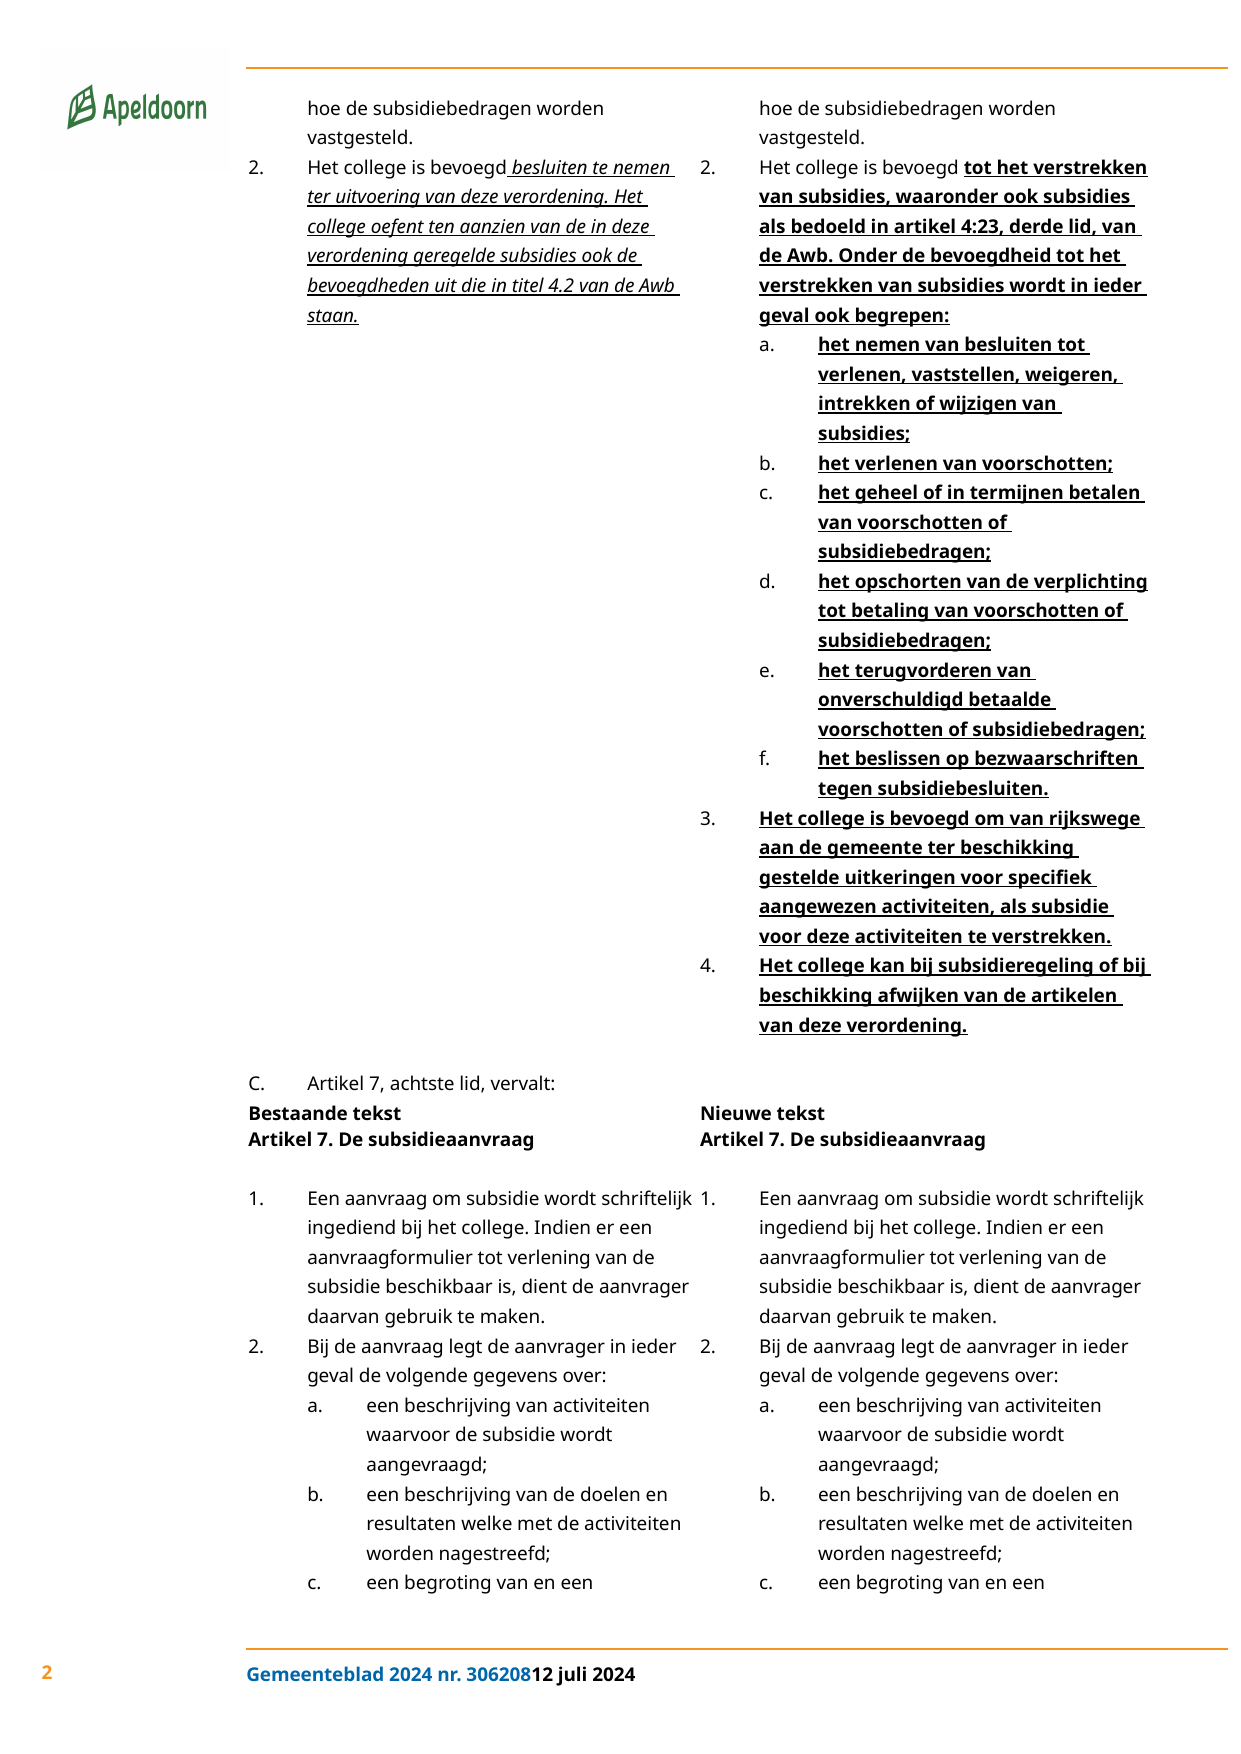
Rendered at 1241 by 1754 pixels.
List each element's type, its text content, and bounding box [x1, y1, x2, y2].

table_cell Artikel 7. De subsidieaanvraag Een aanvraag om subsidie wordt schriftelijk ingediend bij het college. Indien er een aanvraagformulier tot verlening van de subsidie beschikbaar is, dient de aanvrager daarvan gebruik te maken. Bij de aanvraag legt de aanvrager in ieder geval de volgende gegevens over: een beschrijving van activiteiten waarvoor de subsidie wordt aangevraagd; een beschrijving van de doelen en resultaten welke met de activiteiten worden nagestreefd; een begroting van en een [248, 1126, 700, 1595]
list Artikel 7, achtste lid, vervalt: [248, 1070, 1152, 1096]
table_cell hoe de subsidiebedragen worden vastgesteld. Het college is bevoegd besluiten te nemen ter uitvoering van deze verordening. Het college oefent ten aanzien van de in deze verordening geregelde subsidies ook de bevoegdheden uit die in titel 4.2 van de Awb staan. [248, 95, 700, 1038]
table_cell hoe de subsidiebedragen worden vastgesteld. Het college is bevoegd tot het verstrekken van subsidies, waaronder ook subsidies als bedoeld in artikel 4:23, derde lid, van de Awb. Onder de bevoegdheid tot het verstrekken van subsidies wordt in ieder geval ook begrepen: het nemen van besluiten tot verlenen, vaststellen, weigeren, intrekken of wijzigen van subsidies; het verlenen van voorschotten; het geheel of in termijnen betalen van voorschotten of subsidiebedragen; het opschorten van de verplichting tot betaling van voorschotten of subsidiebedragen; het terugvorderen van onverschuldigd betaalde voorschotten of subsidiebedragen; het beslissen op bezwaarschriften tegen subsidiebesluiten. Het college is bevoegd om van rijkswege aan de gemeente ter beschikking gestelde uitkeringen voor specifiek aangewezen activiteiten, als subsidie voor deze activiteiten te verstrekken. Het college kan bij subsidieregeling of bij beschikking afwijken van de artikelen van deze verordening. [700, 95, 1152, 1038]
table_header Bestaande tekst [248, 1100, 700, 1126]
table_cell Artikel 7. De subsidieaanvraag Een aanvraag om subsidie wordt schriftelijk ingediend bij het college. Indien er een aanvraagformulier tot verlening van de subsidie beschikbaar is, dient de aanvrager daarvan gebruik te maken. Bij de aanvraag legt de aanvrager in ieder geval de volgende gegevens over: een beschrijving van activiteiten waarvoor de subsidie wordt aangevraagd; een beschrijving van de doelen en resultaten welke met de activiteiten worden nagestreefd; een begroting van en een [700, 1126, 1152, 1595]
picture [41, 47, 231, 172]
table_header Nieuwe tekst [700, 1100, 1152, 1126]
